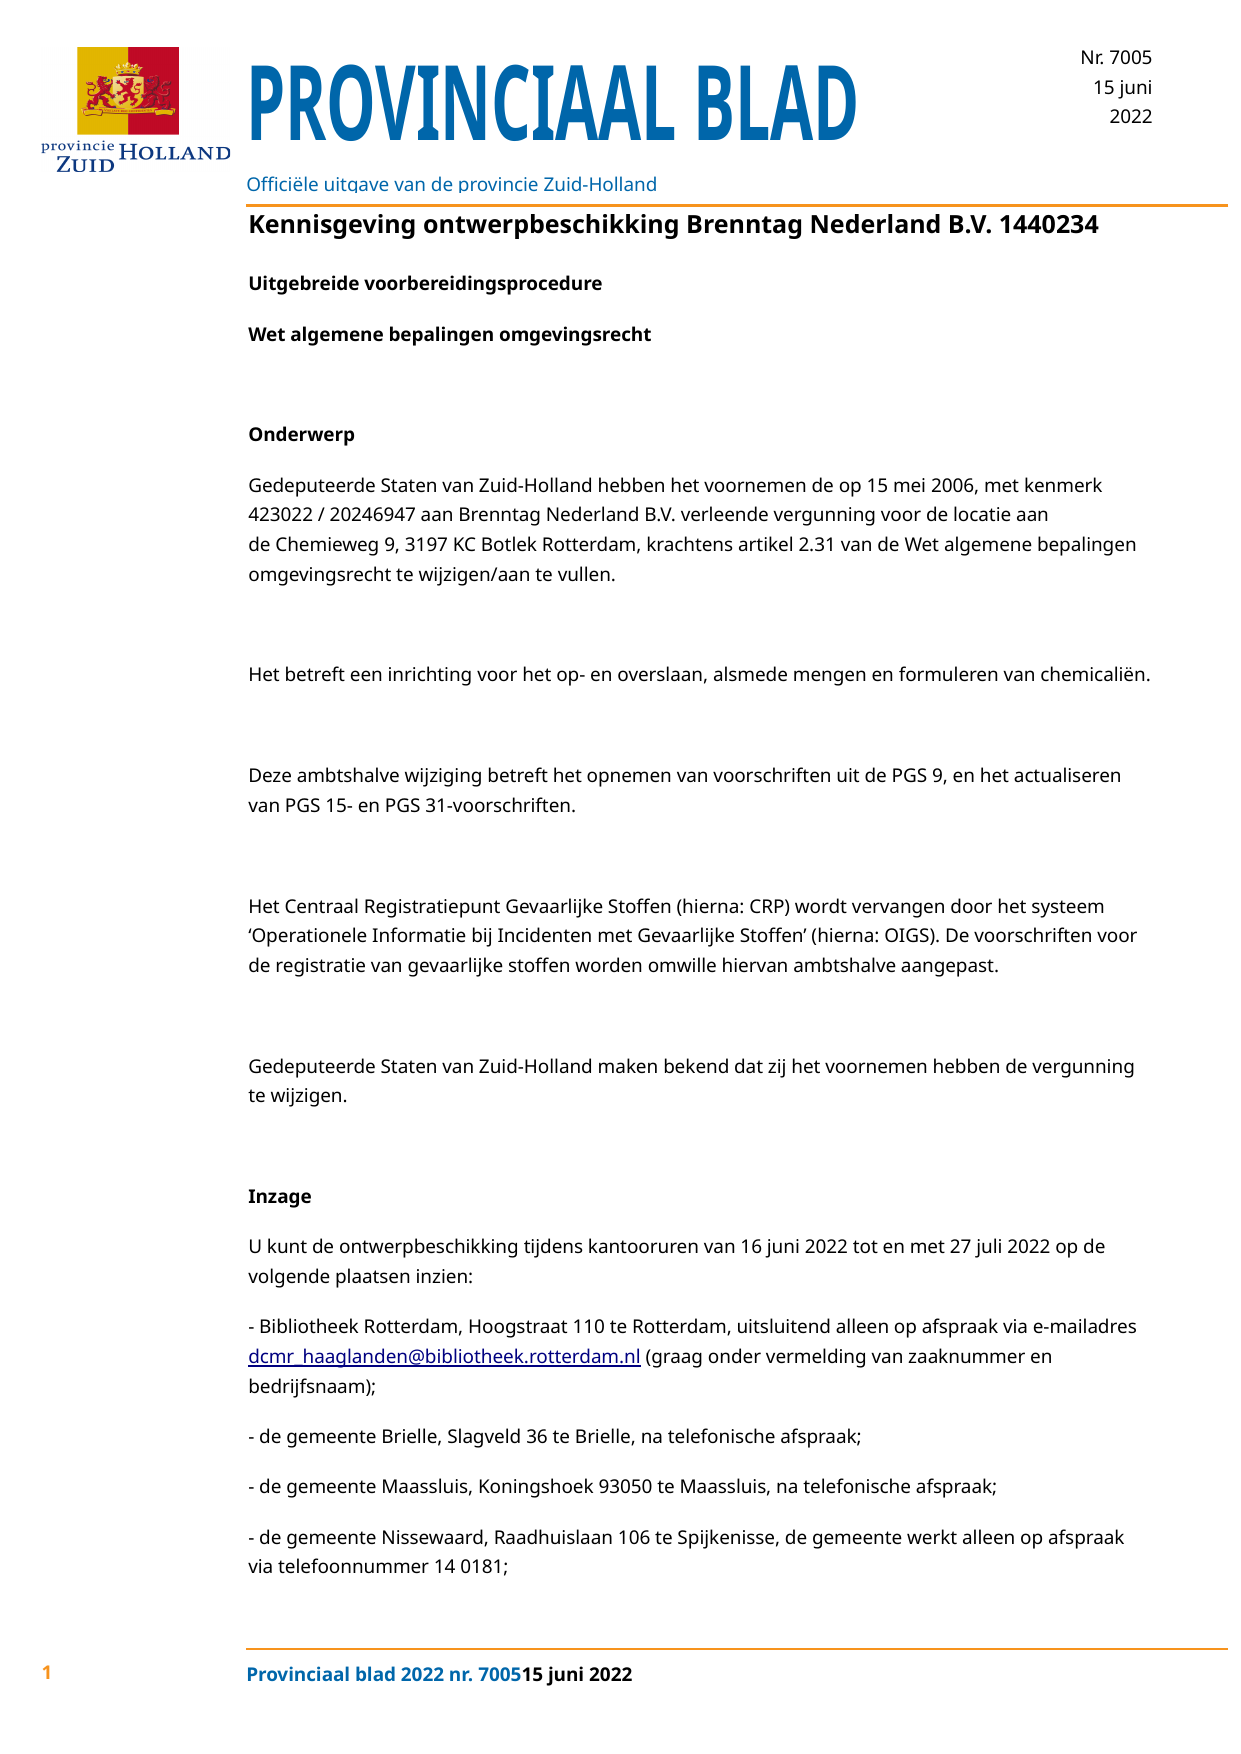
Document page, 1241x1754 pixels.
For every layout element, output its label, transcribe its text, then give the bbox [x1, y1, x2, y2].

text - de gemeente Nissewaard, Raadhuislaan 106 te Spijkenisse, de gemeente werkt alleen op afspraak via telefoonnummer 14 0181; [248, 1524, 1152, 1579]
text Het betreft een inrichting voor het op- en overslaan, alsmede mengen en formuleren van chemicaliën. [248, 662, 1152, 687]
text - de gemeente Maassluis, Koningshoek 93050 te Maassluis, na telefonische afspraak; [248, 1474, 1152, 1499]
text Gedeputeerde Staten van Zuid-Holland hebben het voornemen de op 15 mei 2006, met kenmerk 423022 / 20246947 aan Brenntag Nederland B.V. verleende vergunning voor de locatie aan de Chemieweg 9, 3197 KC Botlek Rotterdam, krachtens artikel 2.31 van de Wet algemene bepalingen omgevingsrecht te wijzigen/aan te vullen. [248, 472, 1152, 586]
text Inzage [248, 1183, 1152, 1209]
text - Bibliotheek Rotterdam, Hoogstraat 110 te Rotterdam, uitsluitend alleen op afspraak via e-mailadres dcmr_haaglanden@bibliotheek.rotterdam.nl (graag onder vermelding van zaaknummer en bedrijfsnaam); [248, 1314, 1152, 1398]
text Onderwerp [248, 422, 1152, 447]
text Gedeputeerde Staten van Zuid-Holland maken bekend dat zij het voornemen hebben de vergunning te wijzigen. [248, 1053, 1152, 1108]
text Wet algemene bepalingen omgevingsrecht [248, 321, 1152, 346]
text Deze ambtshalve wijziging betreft het opnemen van voorschriften uit de PGS 9, en het actualiseren van PGS 15- en PGS 31-voorschriften. [248, 762, 1152, 818]
text Uitgebreide voorbereidingsprocedure [248, 270, 1152, 296]
text Kennisgeving ontwerpbeschikking Brenntag Nederland B.V. 1440234 [248, 207, 1152, 241]
picture [41, 47, 231, 172]
text - de gemeente Brielle, Slagveld 36 te Brielle, na telefonische afspraak; [248, 1423, 1152, 1449]
text U kunt de ontwerpbeschikking tijdens kantooruren van 16 juni 2022 tot en met 27 juli 2022 op de volgende plaatsen inzien: [248, 1234, 1152, 1289]
text Het Centraal Registratiepunt Gevaarlijke Stoffen (hierna: CRP) wordt vervangen door het systeem ‘Operationele Informatie bij Incidenten met Gevaarlijke Stoffen’ (hierna: OIGS). De voorschriften voor de registratie van gevaarlijke stoffen worden omwille hiervan ambtshalve aangepast. [248, 893, 1152, 978]
